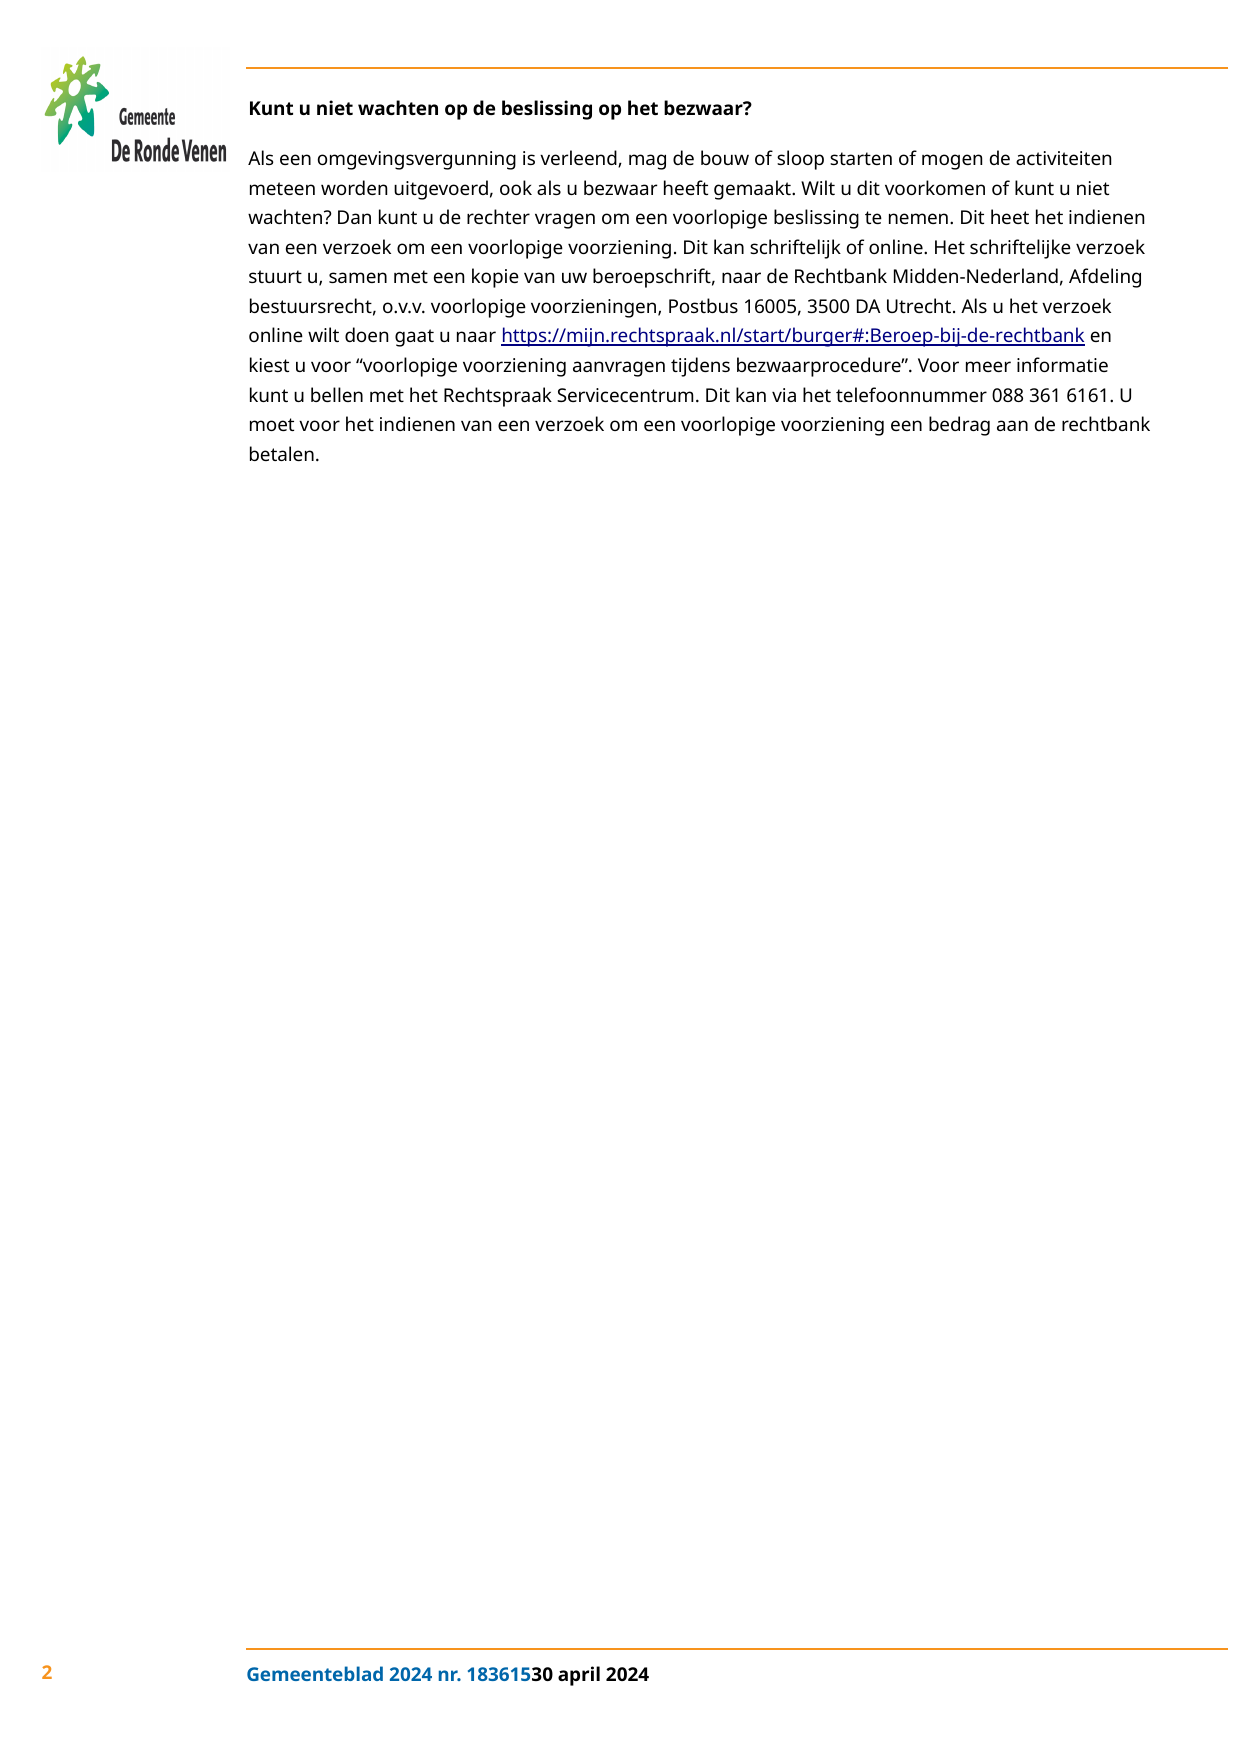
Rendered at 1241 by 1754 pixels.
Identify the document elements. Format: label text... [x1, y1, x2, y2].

text Kunt u niet wachten op de beslissing op het bezwaar? [248, 95, 1152, 121]
picture [41, 47, 231, 172]
text Als een omgevingsvergunning is verleend, mag de bouw of sloop starten of mogen de activiteiten meteen worden uitgevoerd, ook als u bezwaar heeft gemaakt. Wilt u dit voorkomen of kunt u niet wachten? Dan kunt u de rechter vragen om een voorlopige beslissing te nemen. Dit heet het indienen van een verzoek om een voorlopige voorziening. Dit kan schriftelijk of online. Het schriftelijke verzoek stuurt u, samen met een kopie van uw beroepschrift, naar de Rechtbank Midden-Nederland, Afdeling bestuursrecht, o.v.v. voorlopige voorzieningen, Postbus 16005, 3500 DA Utrecht. Als u het verzoek online wilt doen gaat u naar https://mijn.rechtspraak.nl/start/burger#:Beroep-bij-de-rechtbank en kiest u voor “voorlopige voorziening aanvragen tijdens bezwaarprocedure”. Voor meer informatie kunt u bellen met het Rechtspraak Servicecentrum. Dit kan via het telefoonnummer 088 361 6161. U moet voor het indienen van een verzoek om een voorlopige voorziening een bedrag aan de rechtbank betalen. [248, 145, 1152, 467]
